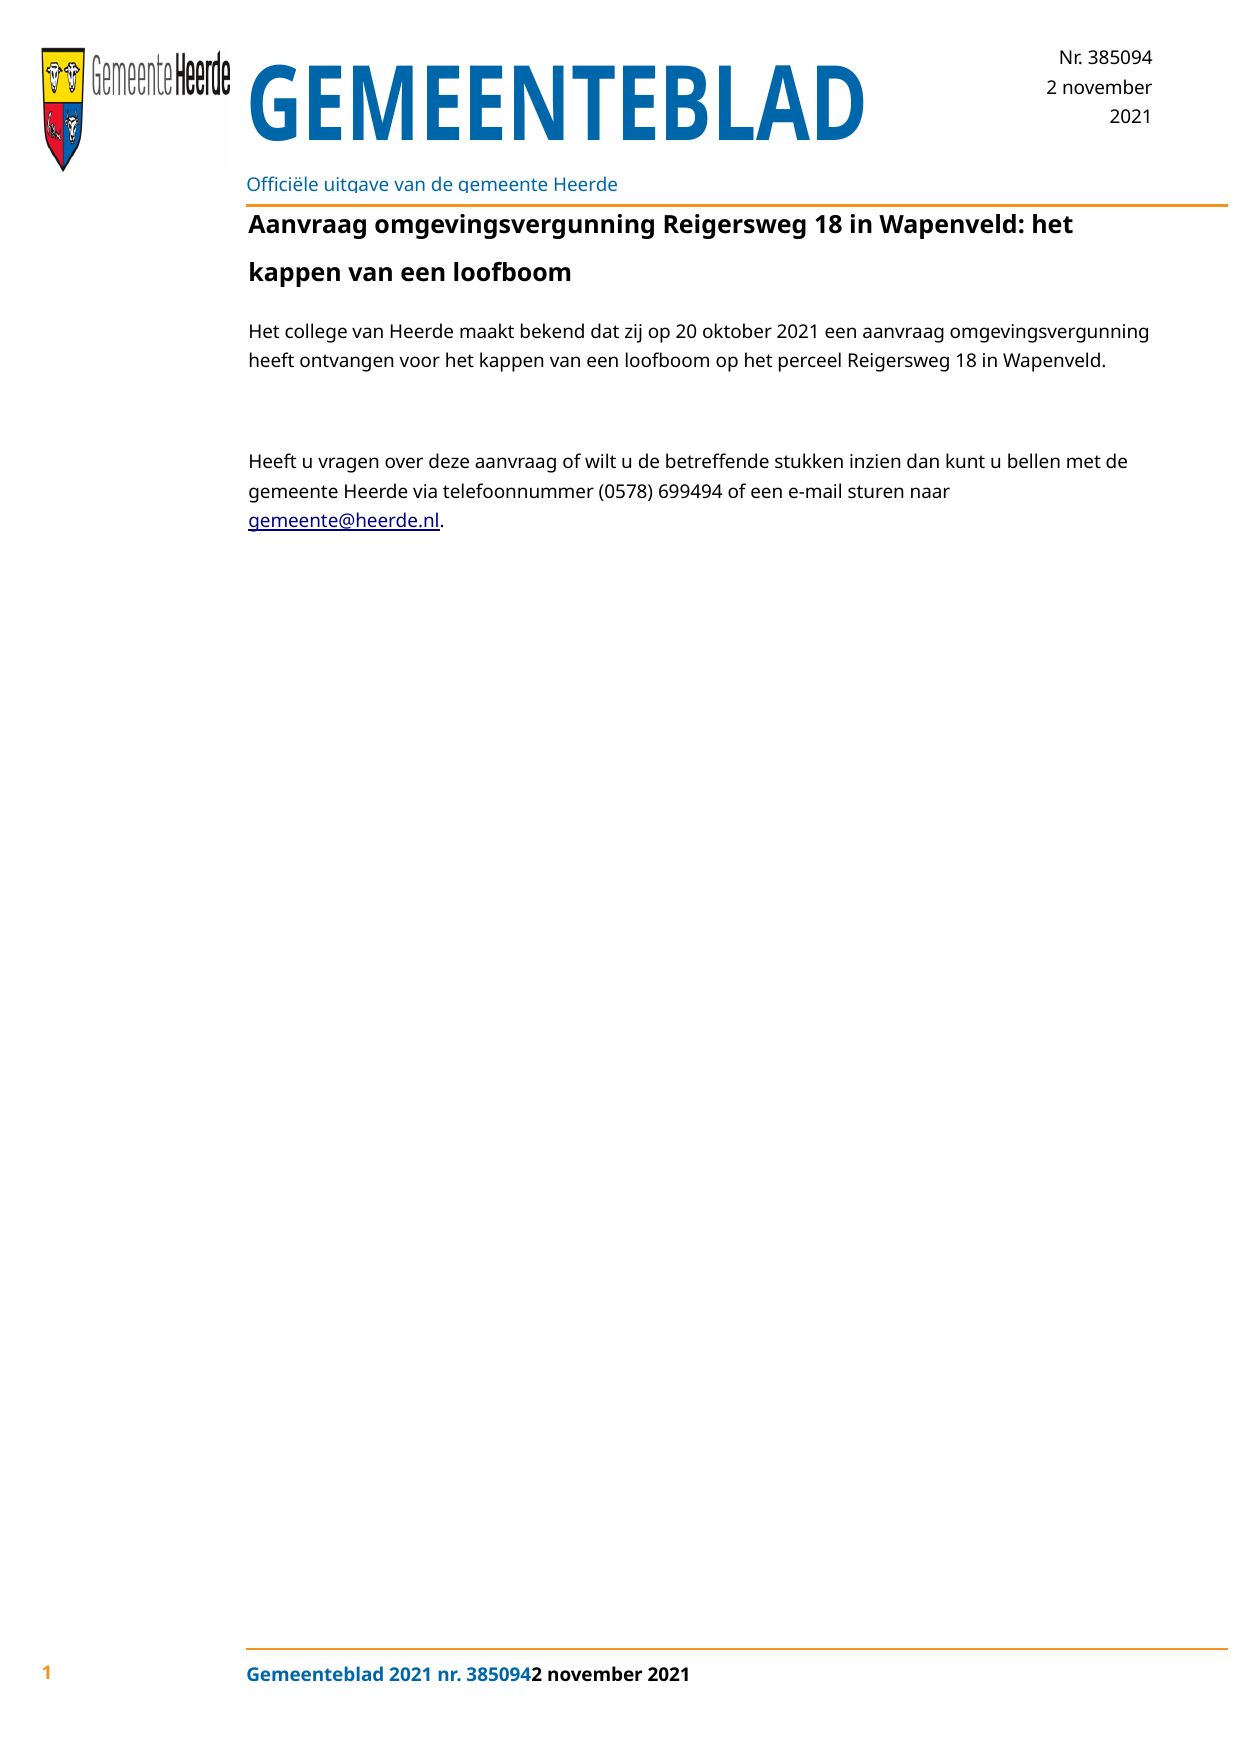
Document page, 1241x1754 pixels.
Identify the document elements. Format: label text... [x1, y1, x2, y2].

text Aanvraag omgevingsvergunning Reigersweg 18 in Wapenveld: het kappen van een loofboom [248, 207, 1152, 288]
text Heeft u vragen over deze aanvraag of wilt u de betreffende stukken inzien dan kunt u bellen met de gemeente Heerde via telefoonnummer (0578) 699494 of een e-mail sturen naar gemeente@heerde.nl. [248, 448, 1152, 533]
text Het college van Heerde maakt bekend dat zij op 20 oktober 2021 een aanvraag omgevingsvergunning heeft ontvangen voor het kappen van een loofboom op het perceel Reigersweg 18 in Wapenveld. [248, 318, 1152, 373]
picture [41, 47, 231, 172]
